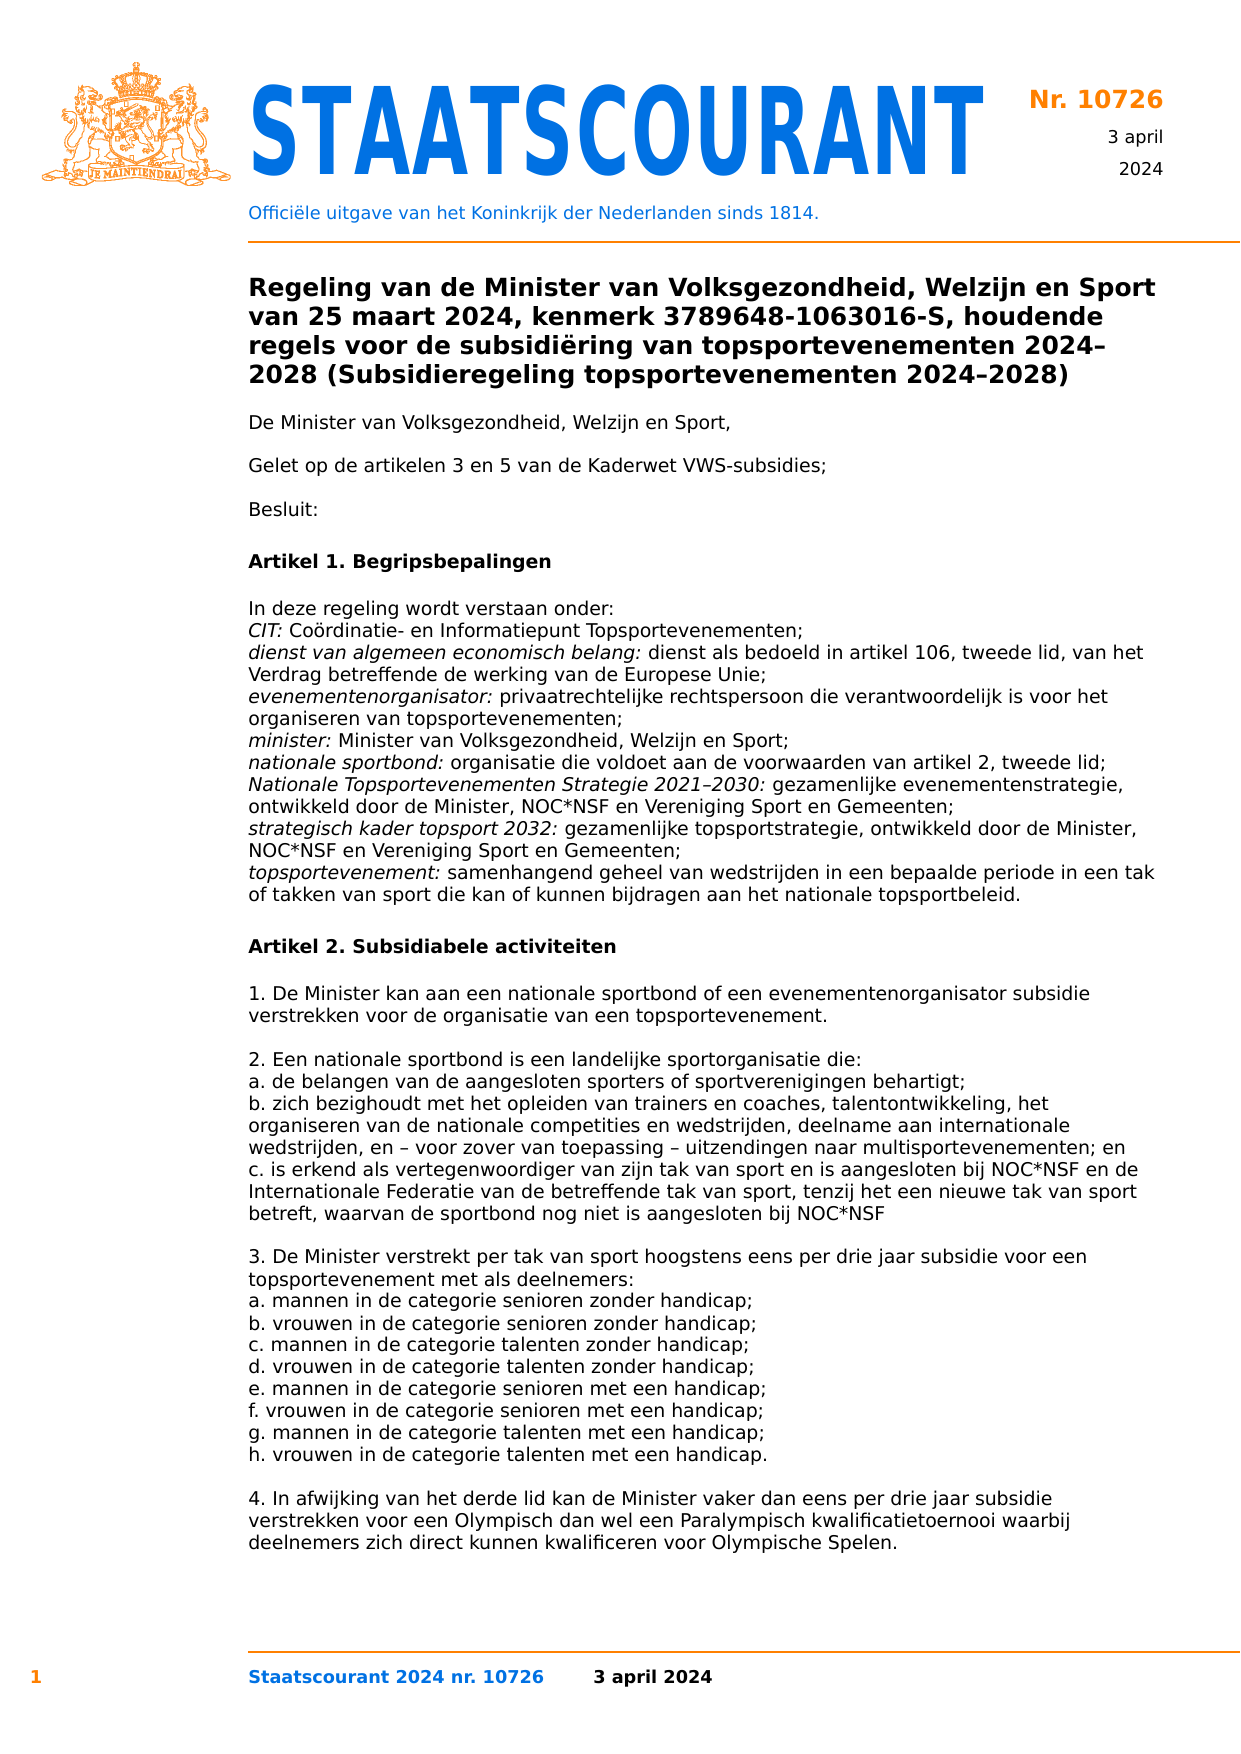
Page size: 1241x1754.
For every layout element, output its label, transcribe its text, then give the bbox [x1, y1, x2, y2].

text h. vrouwen in de categorie talenten met een handicap. [248, 1444, 1163, 1466]
text topsportevenement: samenhangend geheel van wedstrijden in een bepaalde periode in een tak of takken van sport die kan of kunnen bijdragen aan het nationale topsportbeleid. [248, 862, 1163, 906]
subtitle Artikel 1. Begripsbepalingen [248, 551, 1163, 573]
text In deze regeling wordt verstaan onder: [248, 598, 1163, 620]
text b. vrouwen in de categorie senioren zonder handicap; [248, 1312, 1163, 1334]
text Gelet op de artikelen 3 en 5 van de Kaderwet VWS-subsidies; [248, 455, 1163, 477]
text a. de belangen van de aangesloten sporters of sportverenigingen behartigt; [248, 1071, 1163, 1093]
table_header [25, 62, 248, 241]
text 2. Een nationale sportbond is een landelijke sportorganisatie die: [248, 1049, 1163, 1071]
text 1. De Minister kan aan een nationale sportbond of een evenementenorganisator subsidie verstrekken voor de organisatie van een topsportevenement. [248, 983, 1163, 1027]
text Besluit: [248, 499, 1163, 521]
table_header Nr. 10726 [998, 62, 1240, 121]
table_cell 3 april [998, 121, 1240, 153]
text f. vrouwen in de categorie senioren met een handicap; [248, 1400, 1163, 1422]
text dienst van algemeen economisch belang: dienst als bedoeld in artikel 106, tweede lid, van het Verdrag betreffende de werking van de Europese Unie; [248, 642, 1163, 686]
table_cell 2024 [998, 153, 1240, 203]
text evenementenorganisator: privaatrechtelijke rechtspersoon die verantwoordelijk is voor het organiseren van topsportevenementen; [248, 686, 1163, 730]
text Nationale Topsportevenementen Strategie 2021–2030: gezamenlijke evenementenstrategie, ontwikkeld door de Minister, NOC*NSF en Vereniging Sport en Gemeenten; [248, 774, 1163, 818]
subtitle Regeling van de Minister van Volksgezondheid, Welzijn en Sport van 25 maart 2024, kenmerk 3789648-1063016-S, houdende regels voor de subsidiëring van topsportevenementen 2024–2028 (Subsidieregeling topsportevenementen 2024–2028) [248, 273, 1163, 390]
text c. mannen in de categorie talenten zonder handicap; [248, 1334, 1163, 1356]
text d. vrouwen in de categorie talenten zonder handicap; [248, 1356, 1163, 1378]
picture [41, 62, 231, 186]
subtitle Artikel 2. Subsidiabele activiteiten [248, 936, 1163, 958]
text strategisch kader topsport 2032: gezamenlijke topsportstrategie, ontwikkeld door de Minister, NOC*NSF en Vereniging Sport en Gemeenten; [248, 818, 1163, 862]
text a. mannen in de categorie senioren zonder handicap; [248, 1290, 1163, 1312]
text De Minister van Volksgezondheid, Welzijn en Sport, [248, 412, 1163, 433]
text 4. In afwijking van het derde lid kan de Minister vaker dan eens per drie jaar subsidie verstrekken voor een Olympisch dan wel een Paralympisch kwalificatietoernooi waarbij deelnemers zich direct kunnen kwalificeren voor Olympische Spelen. [248, 1488, 1163, 1554]
text b. zich bezighoudt met het opleiden van trainers en coaches, talentontwikkeling, het organiseren van de nationale competities en wedstrijden, deelname aan internationale wedstrijden, en – voor zover van toepassing – uitzendingen naar multisportevenementen; en [248, 1093, 1163, 1159]
text minister: Minister van Volksgezondheid, Welzijn en Sport; [248, 730, 1163, 752]
text CIT: Coördinatie- en Informatiepunt Topsportevenementen; [248, 620, 1163, 642]
text g. mannen in de categorie talenten met een handicap; [248, 1422, 1163, 1444]
table_cell Officiële uitgave van het Koninkrijk der Nederlanden sinds 1814. [248, 203, 1240, 241]
text e. mannen in de categorie senioren met een handicap; [248, 1378, 1163, 1400]
table_header STAATSCOURANT [248, 62, 998, 203]
text nationale sportbond: organisatie die voldoet aan de voorwaarden van artikel 2, tweede lid; [248, 752, 1163, 774]
text 3. De Minister verstrekt per tak van sport hoogstens eens per drie jaar subsidie voor een topsportevenement met als deelnemers: [248, 1246, 1163, 1290]
text c. is erkend als vertegenwoordiger van zijn tak van sport en is aangesloten bij NOC*NSF en de Internationale Federatie van de betreffende tak van sport, tenzij het een nieuwe tak van sport betreft, waarvan de sportbond nog niet is aangesloten bij NOC*NSF [248, 1159, 1163, 1224]
